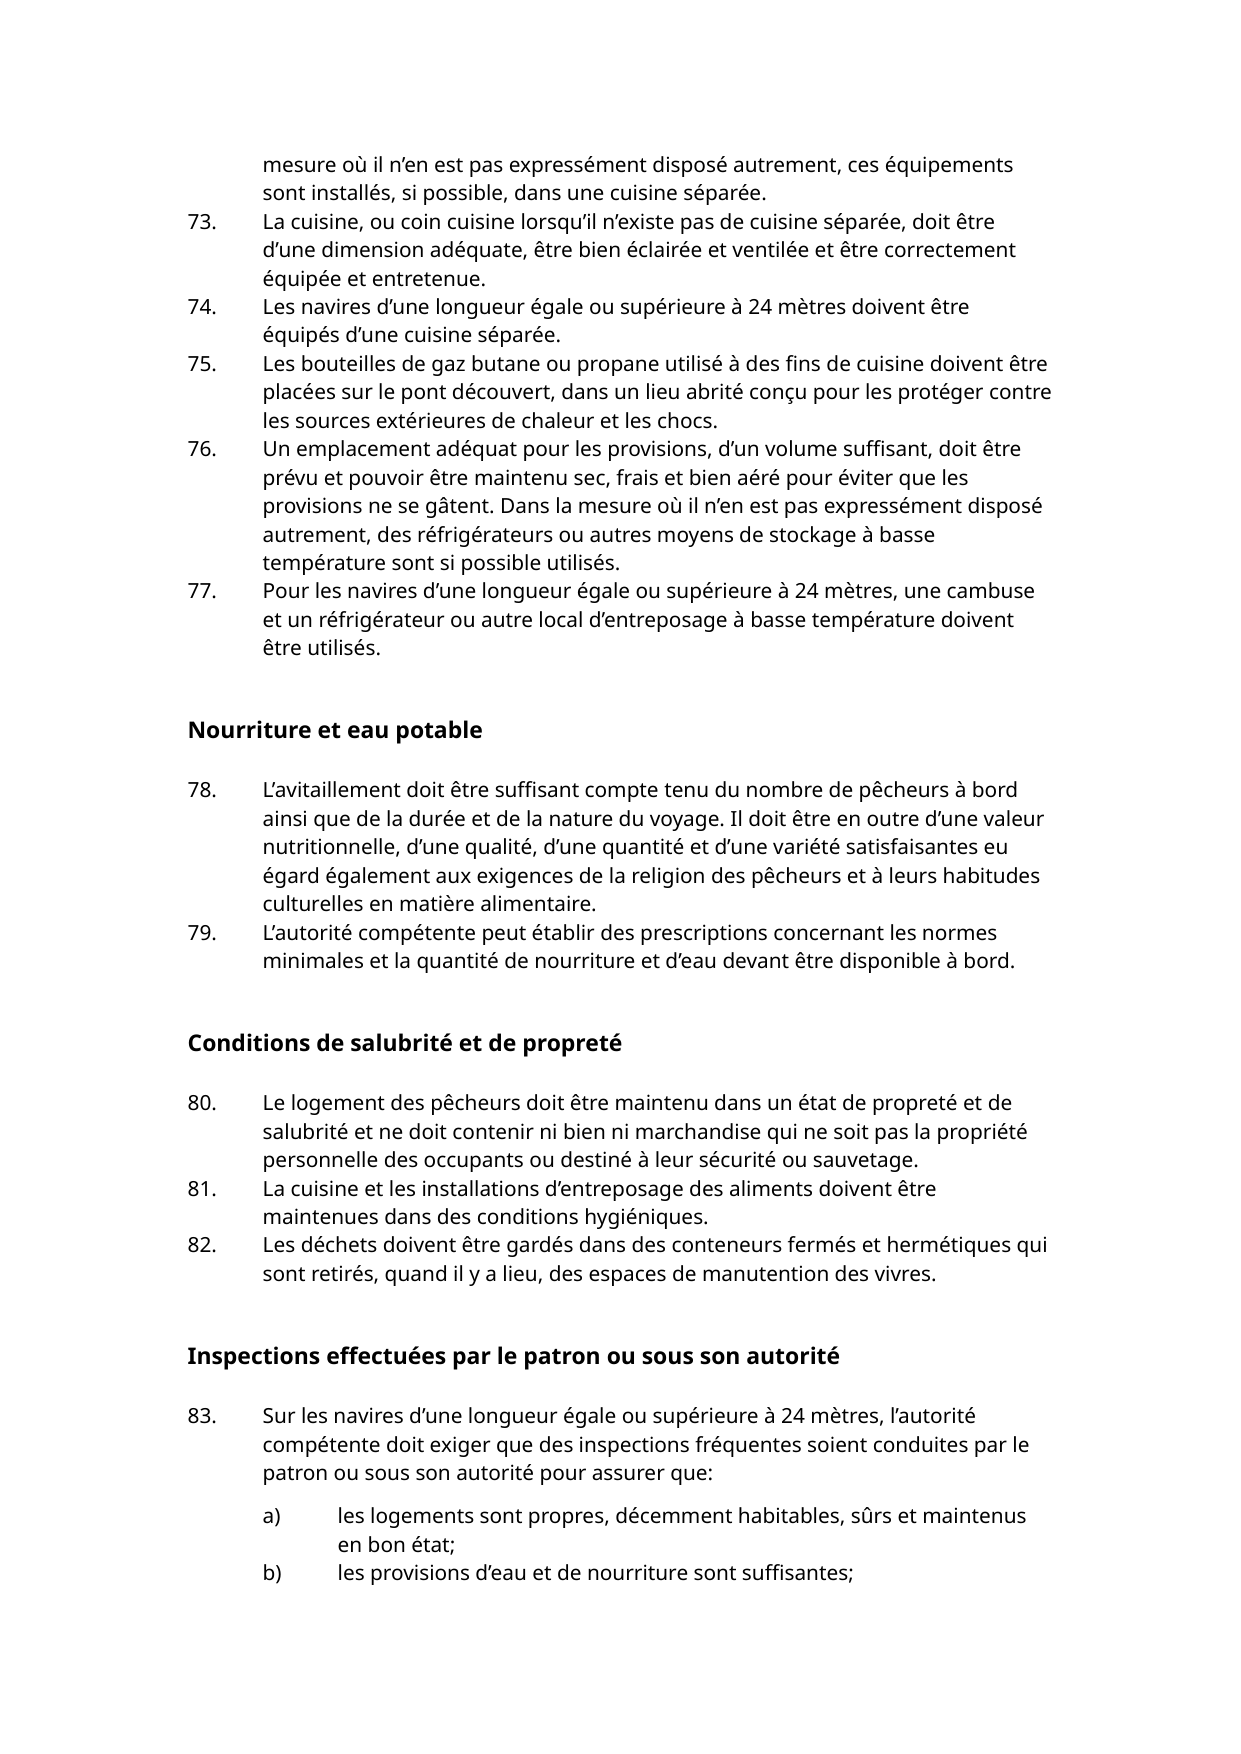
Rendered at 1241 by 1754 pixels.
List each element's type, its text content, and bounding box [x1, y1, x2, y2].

list Les déchets doivent être gardés dans des conteneurs fermés et hermétiques qui sont retirés, quand il y a lieu, des espaces de manutention des vivres. [187, 1231, 1053, 1287]
list mesure où il n’en est pas expressément disposé autrement, ces équipements sont installés, si possible, dans une cuisine séparée. [187, 150, 1053, 207]
list La cuisine et les installations d’entreposage des aliments doivent être maintenues dans des conditions hygiéniques. [187, 1174, 1053, 1231]
list L’avitaillement doit être suffisant compte tenu du nombre de pêcheurs à bord ainsi que de la durée et de la nature du voyage. Il doit être en outre d’une valeur nutritionnelle, d’une qualité, d’une quantité et d’une variété satisfaisantes eu égard également aux exigences de la religion des pêcheurs et à leurs habitudes culturelles en matière alimentaire. [187, 776, 1053, 918]
list Sur les navires d’une longueur égale ou supérieure à 24 mètres, l’autorité compétente doit exiger que des inspections fréquentes soient conduites par le patron ou sous son autorité pour assurer que: [187, 1401, 1053, 1487]
subtitle Conditions de salubrité et de propreté [187, 1027, 1053, 1058]
list les provisions d’eau et de nourriture sont suffisantes; [262, 1558, 1053, 1587]
subtitle Nourriture et eau potable [187, 714, 1053, 746]
list Les navires d’une longueur égale ou supérieure à 24 mètres doivent être équipés d’une cuisine séparée. [187, 292, 1053, 349]
list Les bouteilles de gaz butane ou propane utilisé à des fins de cuisine doivent être placées sur le pont découvert, dans un lieu abrité conçu pour les protéger contre les sources extérieures de chaleur et les chocs. [187, 349, 1053, 434]
list Pour les navires d’une longueur égale ou supérieure à 24 mètres, une cambuse et un réfrigérateur ou autre local d’entreposage à basse température doivent être utilisés. [187, 577, 1053, 662]
subtitle Inspections effectuées par le patron ou sous son autorité [187, 1340, 1053, 1371]
list les logements sont propres, décemment habitables, sûrs et maintenus en bon état; [262, 1502, 1053, 1558]
list Un emplacement adéquat pour les provisions, d’un volume suffisant, doit être prévu et pouvoir être maintenu sec, frais et bien aéré pour éviter que les provisions ne se gâtent. Dans la mesure où il n’en est pas expressément disposé autrement, des réfrigérateurs ou autres moyens de stockage à basse température sont si possible utilisés. [187, 434, 1053, 577]
list Le logement des pêcheurs doit être maintenu dans un état de propreté et de salubrité et ne doit contenir ni bien ni marchandise qui ne soit pas la propriété personnelle des occupants ou destiné à leur sécurité ou sauvetage. [187, 1088, 1053, 1174]
list La cuisine, ou coin cuisine lorsqu’il n’existe pas de cuisine séparée, doit être d’une dimension adéquate, être bien éclairée et ventilée et être correctement équipée et entretenue. [187, 207, 1053, 292]
list L’autorité compétente peut établir des prescriptions concernant les normes minimales et la quantité de nourriture et d’eau devant être disponible à bord. [187, 918, 1053, 975]
